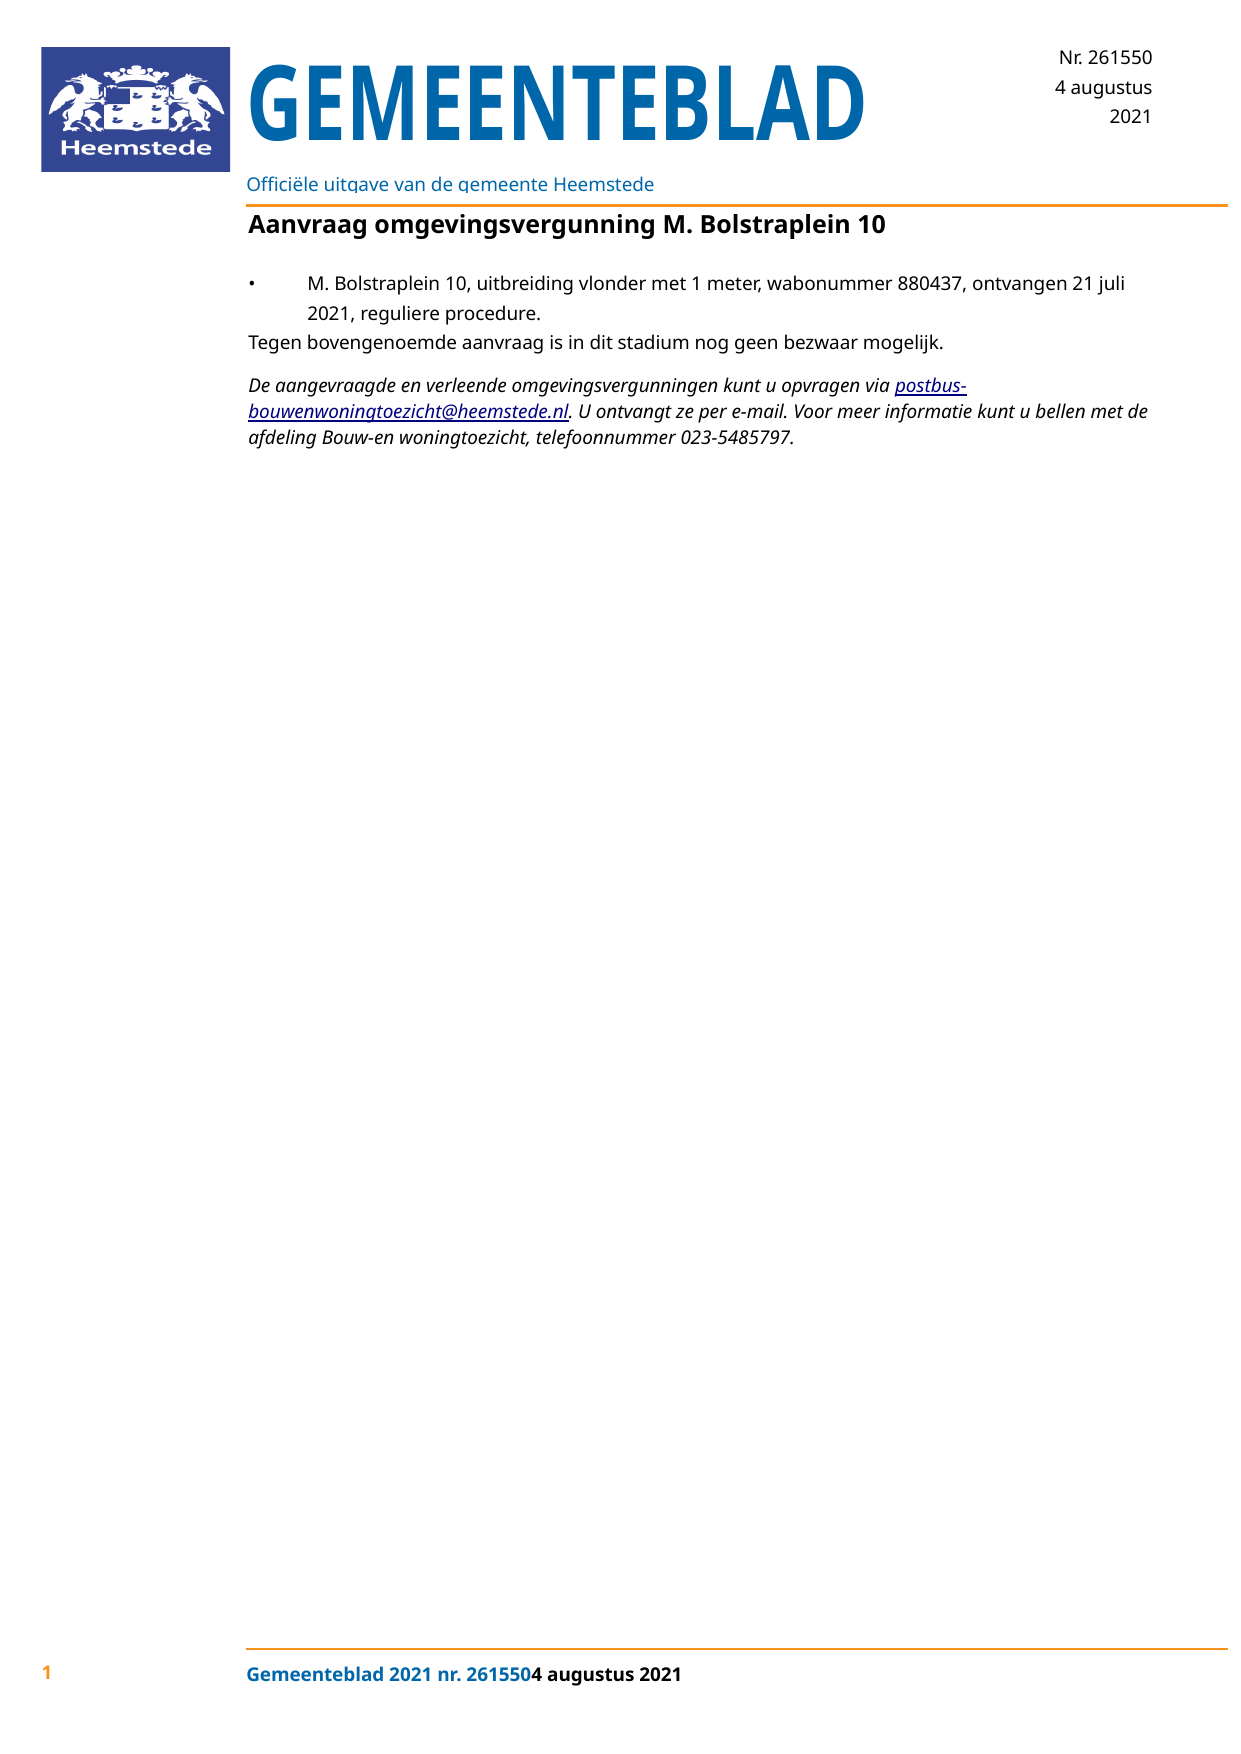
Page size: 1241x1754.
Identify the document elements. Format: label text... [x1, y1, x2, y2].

text Aanvraag omgevingsvergunning M. Bolstraplein 10 [248, 207, 1152, 241]
text De aangevraagde en verleende omgevingsvergunningen kunt u opvragen via postbus-bouwenwoningtoezicht@heemstede.nl. U ontvangt ze per e-mail. Voor meer informatie kunt u bellen met de afdeling Bouw-en woningtoezicht, telefoonnummer 023-5485797. [248, 373, 1152, 450]
text Tegen bovengenoemde aanvraag is in dit stadium nog geen bezwaar mogelijk. [248, 329, 1152, 355]
picture [41, 47, 231, 172]
list M. Bolstraplein 10, uitbreiding vlonder met 1 meter, wabonummer 880437, ontvangen 21 juli 2021, reguliere procedure. [248, 270, 1152, 326]
